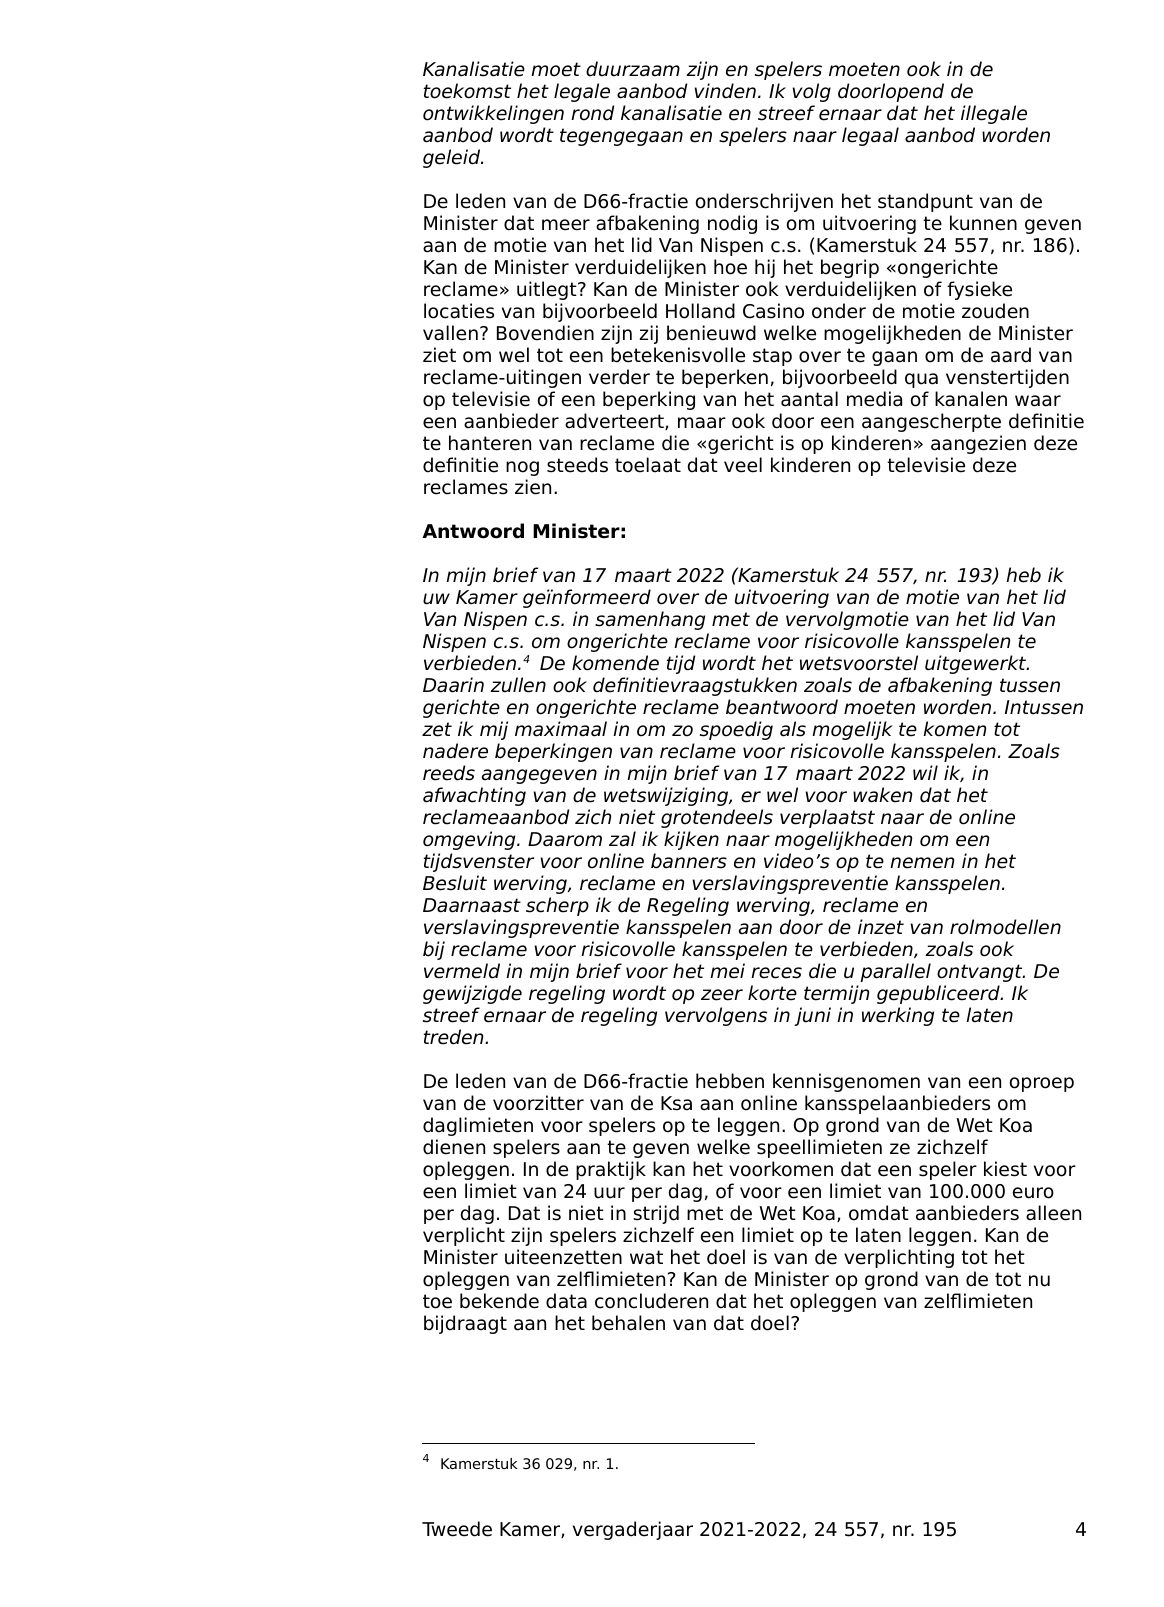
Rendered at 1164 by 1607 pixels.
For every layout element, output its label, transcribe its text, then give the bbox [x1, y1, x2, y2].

text In mijn brief van 17 maart 2022 (Kamerstuk 24 557, nr. 193) heb ik uw Kamer geïnformeerd over de uitvoering van de motie van het lid Van Nispen c.s. in samenhang met de vervolgmotie van het lid Van Nispen c.s. om ongerichte reclame voor risicovolle kansspelen te verbieden. De komende tijd wordt het wetsvoorstel uitgewerkt. Daarin zullen ook definitievraagstukken zoals de afbakening tussen gerichte en ongerichte reclame beantwoord moeten worden. Intussen zet ik mij maximaal in om zo spoedig als mogelijk te komen tot nadere beperkingen van reclame voor risicovolle kansspelen. Zoals reeds aangegeven in mijn brief van 17 maart 2022 wil ik, in afwachting van de wetswijziging, er wel voor waken dat het reclameaanbod zich niet grotendeels verplaatst naar de online omgeving. Daarom zal ik kijken naar mogelijkheden om een tijdsvenster voor online banners en video’s op te nemen in het Besluit werving, reclame en verslavingspreventie kansspelen. Daarnaast scherp ik de Regeling werving, reclame en verslavingspreventie kansspelen aan door de inzet van rolmodellen bij reclame voor risicovolle kansspelen te verbieden, zoals ook vermeld in mijn brief voor het mei reces die u parallel ontvangt. De gewijzigde regeling wordt op zeer korte termijn gepubliceerd. Ik streef ernaar de regeling vervolgens in juni in werking te laten treden. [422, 565, 1087, 1049]
subtitle Antwoord Minister: [422, 521, 1087, 543]
text De leden van de D66-fractie hebben kennisgenomen van een oproep van de voorzitter van de Ksa aan online kansspelaanbieders om daglimieten voor spelers op te leggen. Op grond van de Wet Koa dienen spelers aan te geven welke speellimieten ze zichzelf opleggen. In de praktijk kan het voorkomen dat een speler kiest voor een limiet van 24 uur per dag, of voor een limiet van 100.000 euro per dag. Dat is niet in strijd met de Wet Koa, omdat aanbieders alleen verplicht zijn spelers zichzelf een limiet op te laten leggen. Kan de Minister uiteenzetten wat het doel is van de verplichting tot het opleggen van zelflimieten? Kan de Minister op grond van de tot nu toe bekende data concluderen dat het opleggen van zelflimieten bijdraagt aan het behalen van dat doel? [422, 1071, 1087, 1335]
text Kamerstuk 36 029, nr. 1. [422, 1452, 1087, 1474]
text Kanalisatie moet duurzaam zijn en spelers moeten ook in de toekomst het legale aanbod vinden. Ik volg doorlopend de ontwikkelingen rond kanalisatie en streef ernaar dat het illegale aanbod wordt tegengegaan en spelers naar legaal aanbod worden geleid. [422, 59, 1087, 169]
text De leden van de D66-fractie onderschrijven het standpunt van de Minister dat meer afbakening nodig is om uitvoering te kunnen geven aan de motie van het lid Van Nispen c.s. (Kamerstuk 24 557, nr. 186). Kan de Minister verduidelijken hoe hij het begrip «ongerichte reclame» uitlegt? Kan de Minister ook verduidelijken of fysieke locaties van bijvoorbeeld Holland Casino onder de motie zouden vallen? Bovendien zijn zij benieuwd welke mogelijkheden de Minister ziet om wel tot een betekenisvolle stap over te gaan om de aard van reclame-uitingen verder te beperken, bijvoorbeeld qua venstertijden op televisie of een beperking van het aantal media of kanalen waar een aanbieder adverteert, maar ook door een aangescherpte definitie te hanteren van reclame die «gericht is op kinderen» aangezien deze definitie nog steeds toelaat dat veel kinderen op televisie deze reclames zien. [422, 191, 1087, 499]
